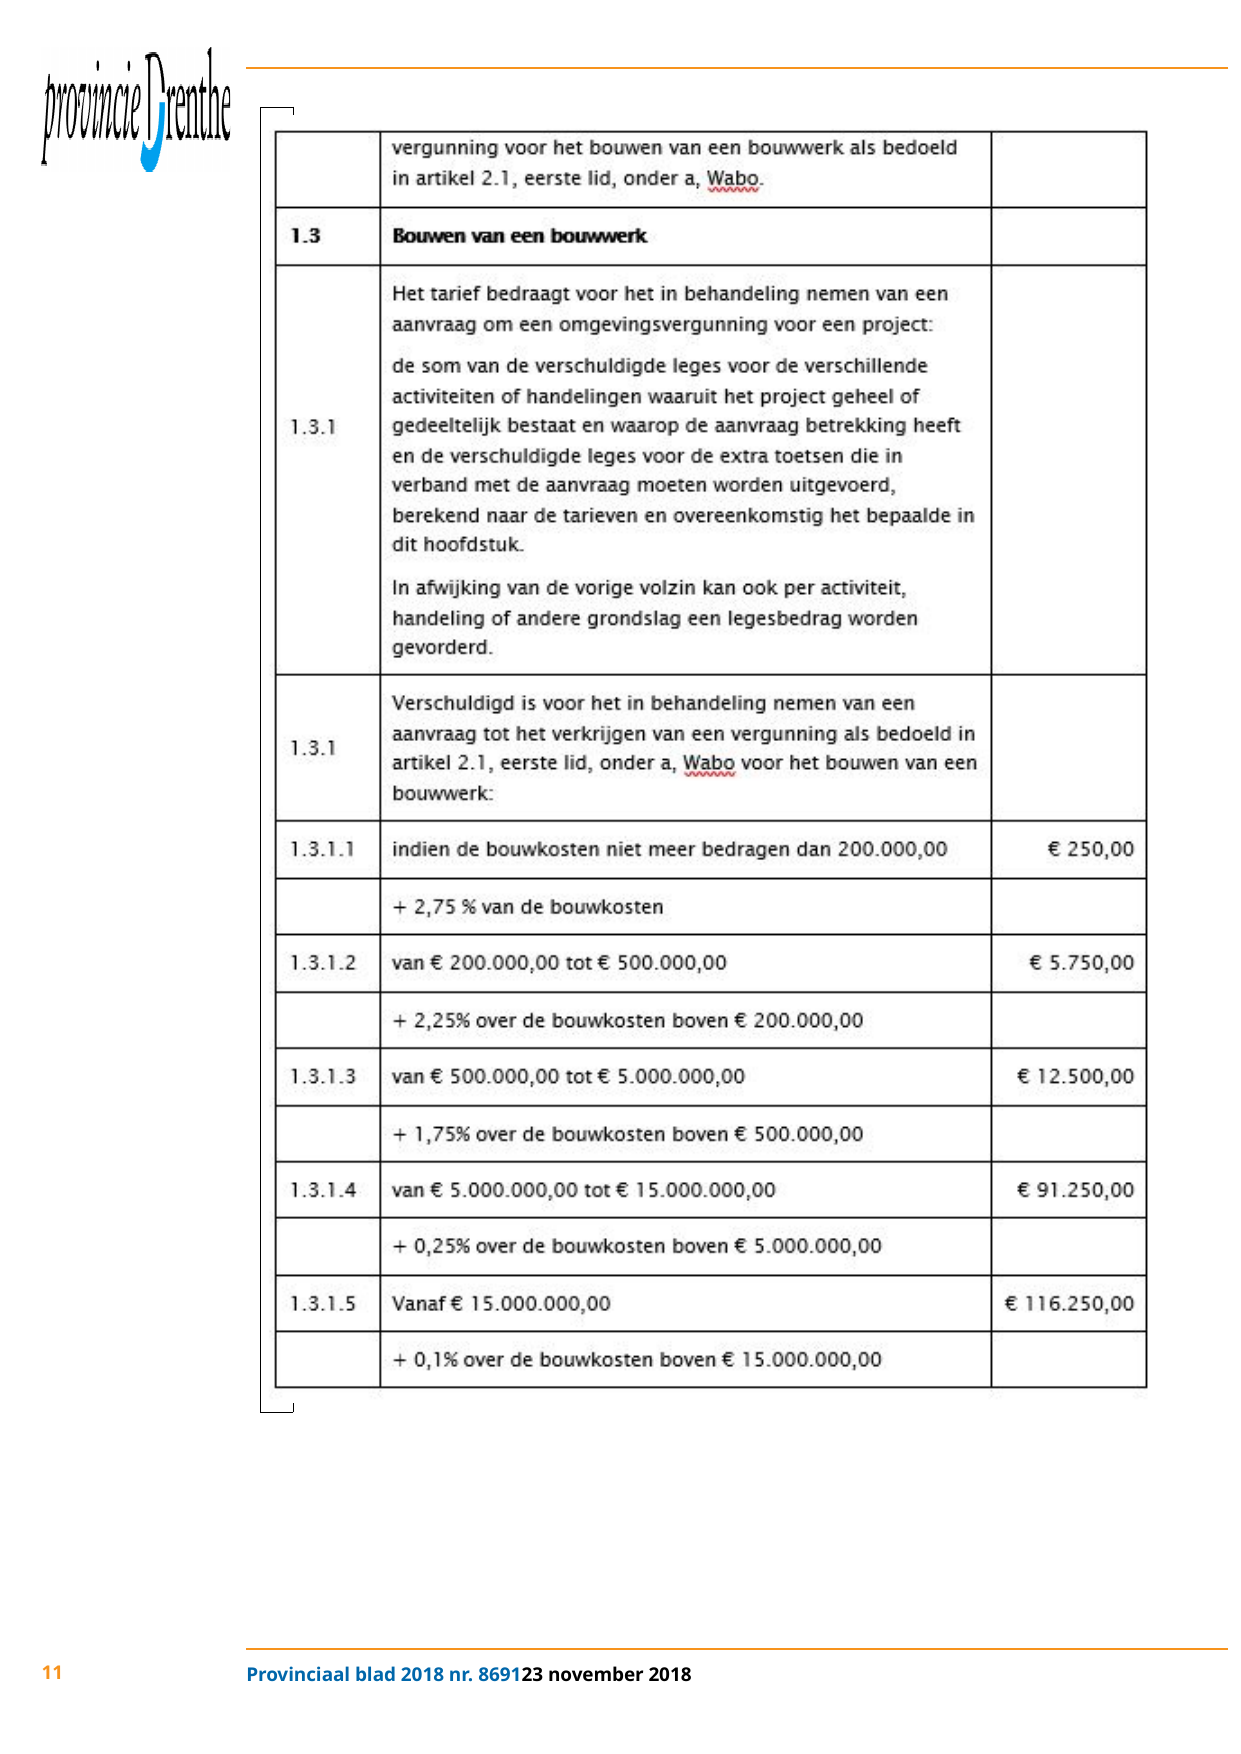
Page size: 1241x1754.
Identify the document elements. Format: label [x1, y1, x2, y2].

picture [41, 47, 231, 172]
picture [268, 115, 1155, 1403]
